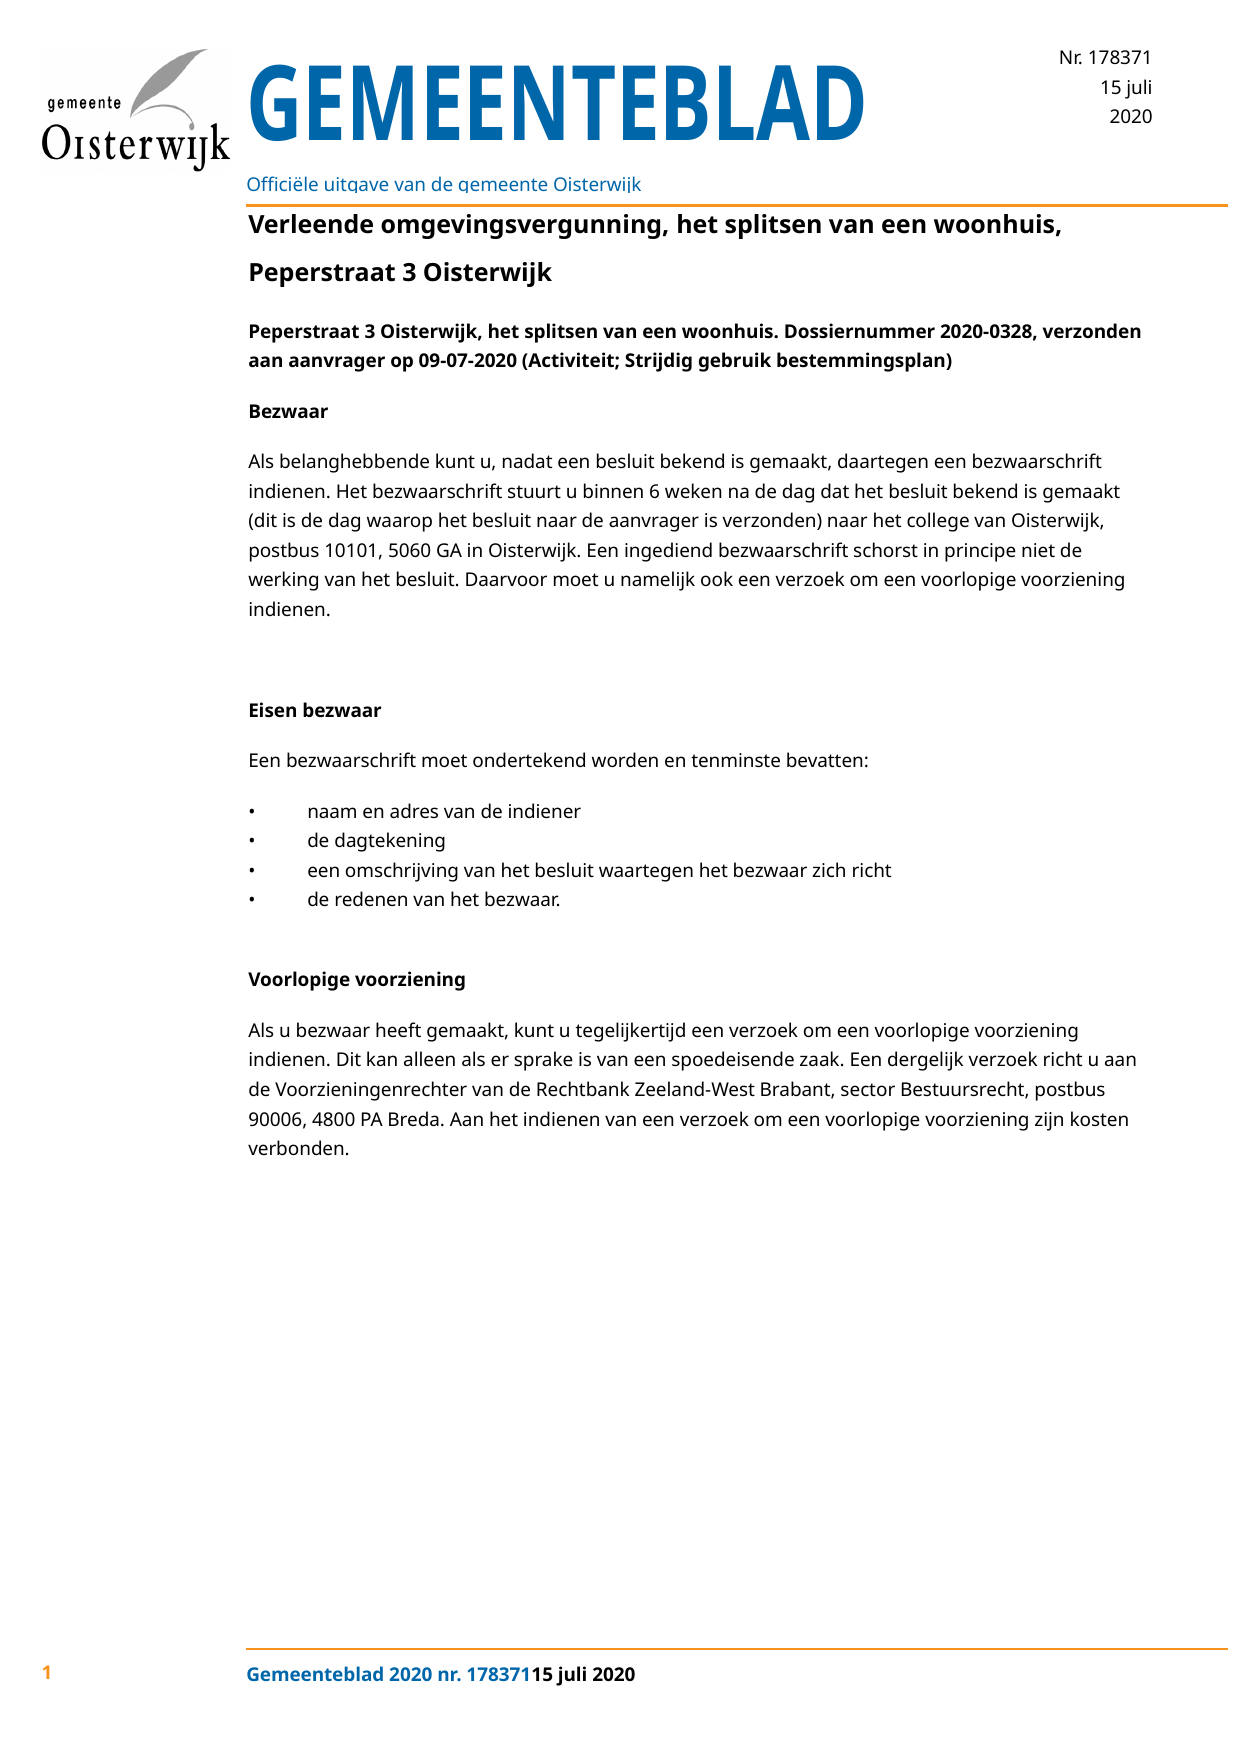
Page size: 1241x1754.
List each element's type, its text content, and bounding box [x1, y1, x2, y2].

text Peperstraat 3 Oisterwijk, het splitsen van een woonhuis. Dossiernummer 2020-0328, verzonden aan aanvrager op 09-07-2020 (Activiteit; Strijdig gebruik bestemmingsplan) [248, 318, 1152, 373]
text Als u bezwaar heeft gemaakt, kunt u tegelijkertijd een verzoek om een voorlopige voorziening indienen. Dit kan alleen als er sprake is van een spoedeisende zaak. Een dergelijk verzoek richt u aan de Voorzieningenrechter van de Rechtbank Zeeland-West Brabant, sector Bestuursrecht, postbus 90006, 4800 PA Breda. Aan het indienen van een verzoek om een voorlopige voorziening zijn kosten verbonden. [248, 1017, 1152, 1161]
list de redenen van het bezwaar. [248, 887, 1152, 912]
list naam en adres van de indiener [248, 798, 1152, 824]
text Een bezwaarschrift moet ondertekend worden en tenminste bevatten: [248, 747, 1152, 773]
text Eisen bezwaar [248, 697, 1152, 723]
text Voorlopige voorziening [248, 967, 1152, 992]
text Bezwaar [248, 398, 1152, 424]
picture [41, 47, 231, 172]
text Verleende omgevingsvergunning, het splitsen van een woonhuis, Peperstraat 3 Oisterwijk [248, 207, 1152, 288]
text Als belanghebbende kunt u, nadat een besluit bekend is gemaakt, daartegen een bezwaarschrift indienen. Het bezwaarschrift stuurt u binnen 6 weken na de dag dat het besluit bekend is gemaakt (dit is de dag waarop het besluit naar de aanvrager is verzonden) naar het college van Oisterwijk, postbus 10101, 5060 GA in Oisterwijk. Een ingediend bezwaarschrift schorst in principe niet de werking van het besluit. Daarvoor moet u namelijk ook een verzoek om een voorlopige voorziening indienen. [248, 448, 1152, 622]
list de dagtekening [248, 827, 1152, 853]
list een omschrijving van het besluit waartegen het bezwaar zich richt [248, 857, 1152, 883]
